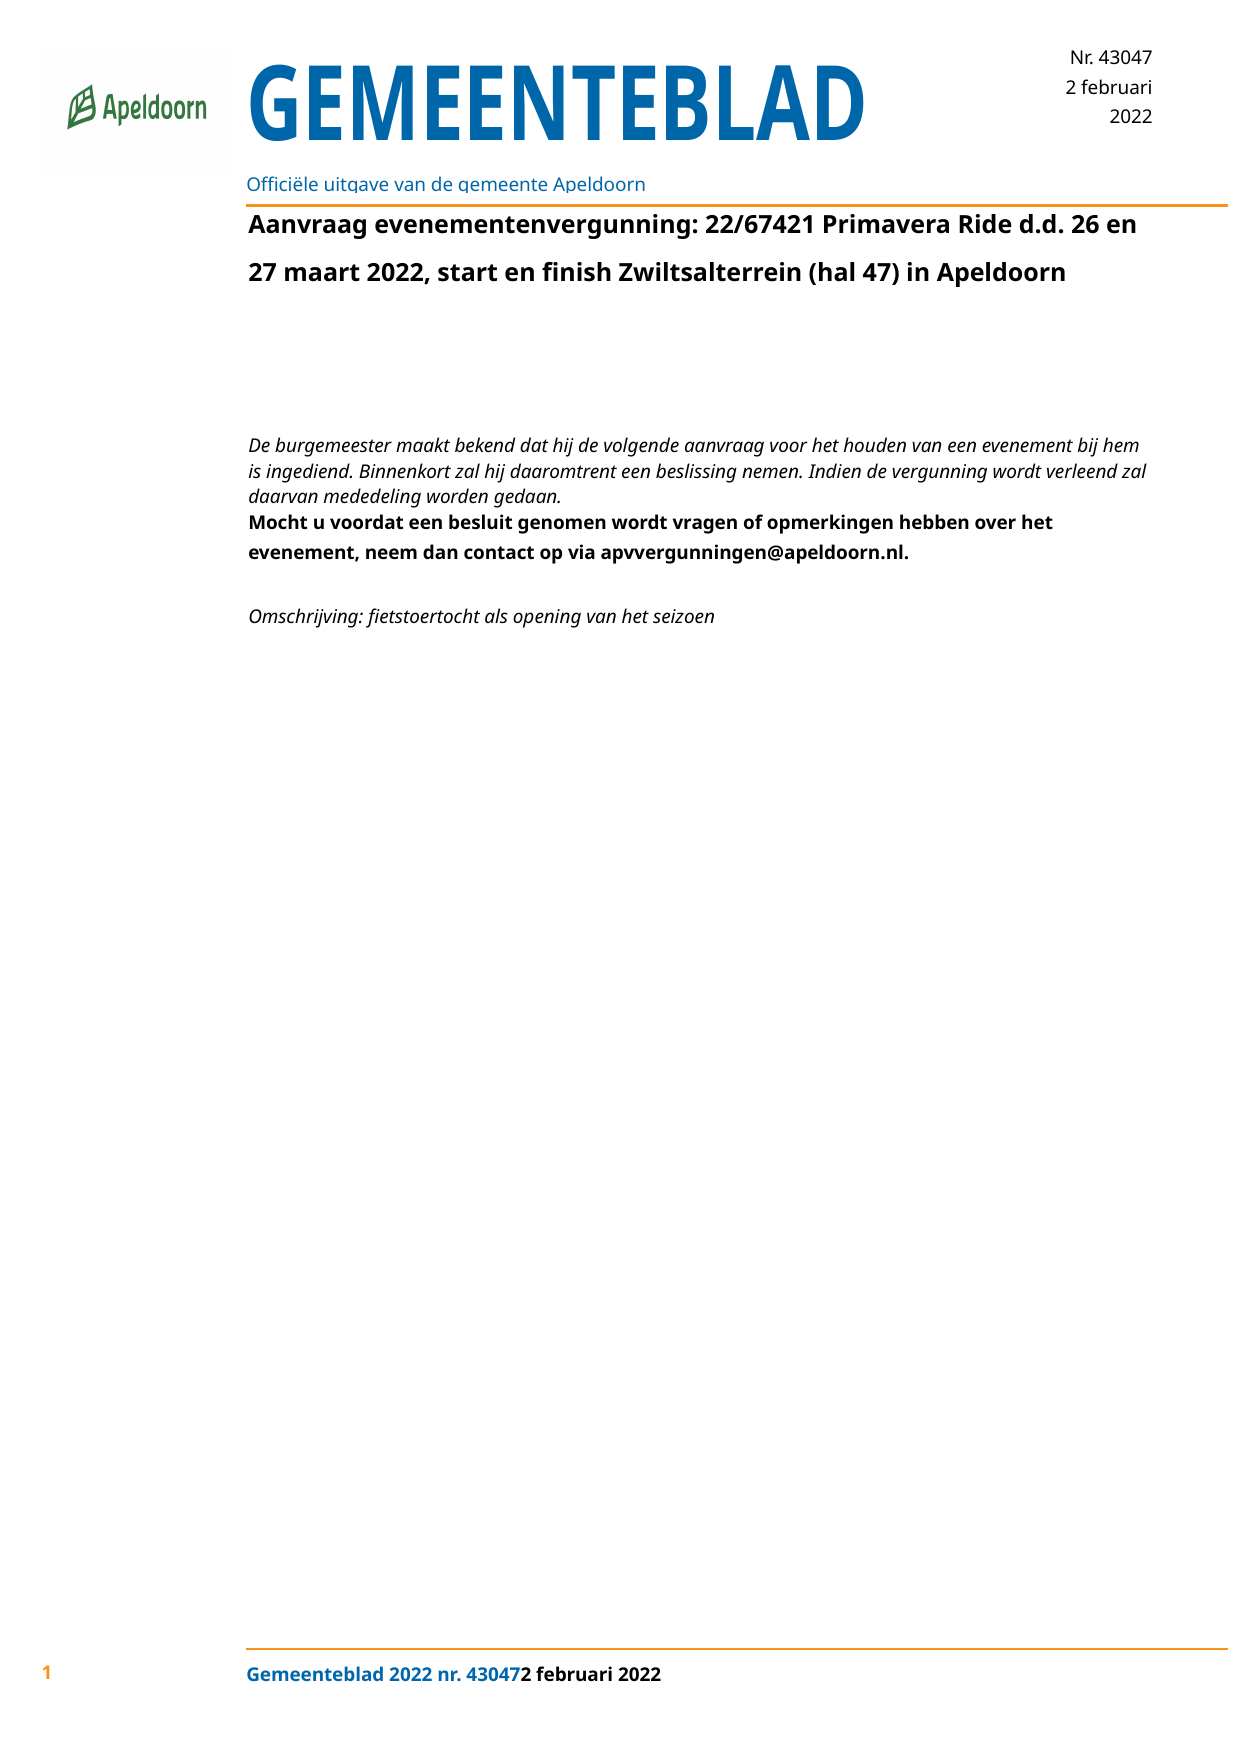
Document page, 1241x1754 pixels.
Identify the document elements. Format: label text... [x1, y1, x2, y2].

text Aanvraag evenementenvergunning: 22/67421 Primavera Ride d.d. 26 en 27 maart 2022, start en finish Zwiltsalterrein (hal 47) in Apeldoorn [248, 207, 1152, 288]
text Mocht u voordat een besluit genomen wordt vragen of opmerkingen hebben over het evenement, neem dan contact op via apvvergunningen@apeldoorn.nl. [248, 509, 1152, 565]
text De burgemeester maakt bekend dat hij de volgende aanvraag voor het houden van een evenement bij hem is ingediend. Binnenkort zal hij daaromtrent een beslissing nemen. Indien de vergunning wordt verleend zal daarvan mededeling worden gedaan. [248, 432, 1152, 509]
picture [41, 47, 231, 172]
text Omschrijving: fietstoertocht als opening van het seizoen [248, 603, 1152, 629]
